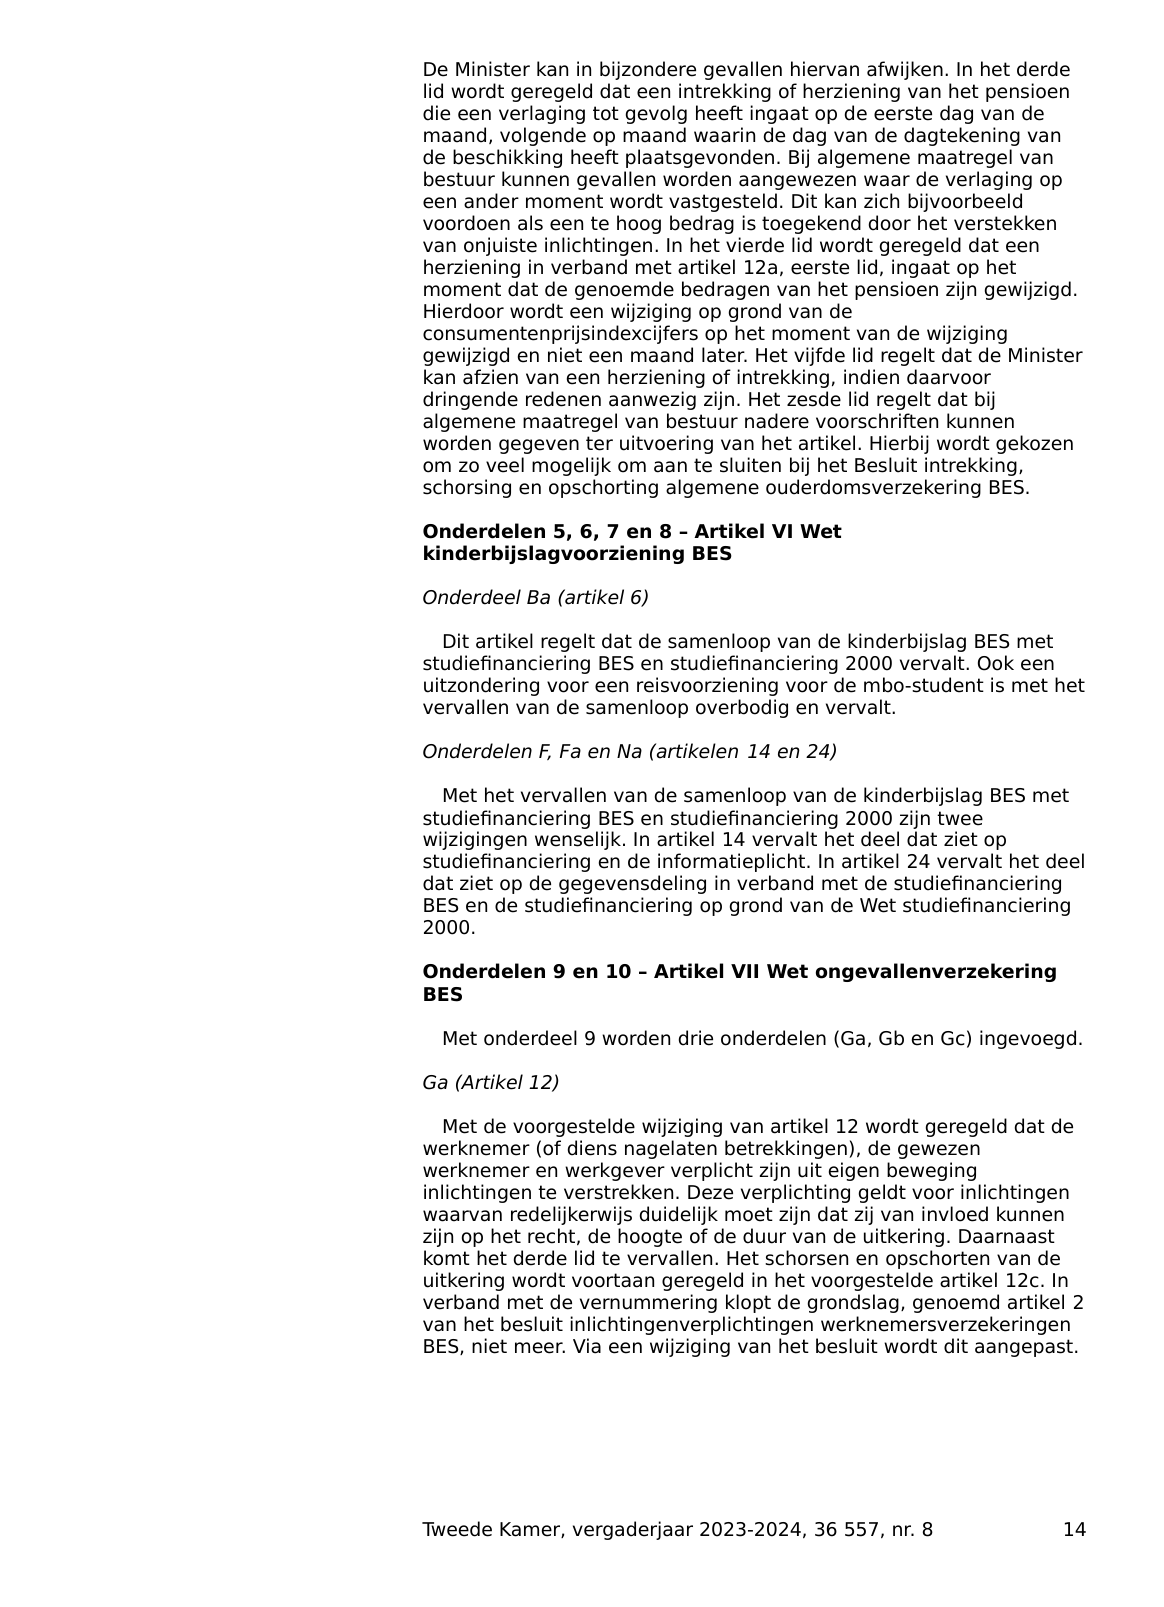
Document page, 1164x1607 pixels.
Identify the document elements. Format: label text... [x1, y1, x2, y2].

text Met het vervallen van de samenloop van de kinderbijslag BES met studiefinanciering BES en studiefinanciering 2000 zijn twee wijzigingen wenselijk. In artikel 14 vervalt het deel dat ziet op studiefinanciering en de informatieplicht. In artikel 24 vervalt het deel dat ziet op de gegevensdeling in verband met de studiefinanciering BES en de studiefinanciering op grond van de Wet studiefinanciering 2000. [422, 785, 1087, 939]
subtitle Onderdelen 9 en 10 – Artikel VII Wet ongevallenverzekering BES [422, 961, 1087, 1005]
text Dit artikel regelt dat de samenloop van de kinderbijslag BES met studiefinanciering BES en studiefinanciering 2000 vervalt. Ook een uitzondering voor een reisvoorziening voor de mbo-student is met het vervallen van de samenloop overbodig en vervalt. [422, 631, 1087, 719]
subtitle Onderdeel Ba (artikel 6) [422, 587, 1087, 609]
subtitle Onderdelen F, Fa en Na (artikelen 14 en 24) [422, 741, 1087, 763]
text De Minister kan in bijzondere gevallen hiervan afwijken. In het derde lid wordt geregeld dat een intrekking of herziening van het pensioen die een verlaging tot gevolg heeft ingaat op de eerste dag van de maand, volgende op maand waarin de dag van de dagtekening van de beschikking heeft plaatsgevonden. Bij algemene maatregel van bestuur kunnen gevallen worden aangewezen waar de verlaging op een ander moment wordt vastgesteld. Dit kan zich bijvoorbeeld voordoen als een te hoog bedrag is toegekend door het verstekken van onjuiste inlichtingen. In het vierde lid wordt geregeld dat een herziening in verband met artikel 12a, eerste lid, ingaat op het moment dat de genoemde bedragen van het pensioen zijn gewijzigd. Hierdoor wordt een wijziging op grond van de consumentenprijsindexcijfers op het moment van de wijziging gewijzigd en niet een maand later. Het vijfde lid regelt dat de Minister kan afzien van een herziening of intrekking, indien daarvoor dringende redenen aanwezig zijn. Het zesde lid regelt dat bij algemene maatregel van bestuur nadere voorschriften kunnen worden gegeven ter uitvoering van het artikel. Hierbij wordt gekozen om zo veel mogelijk om aan te sluiten bij het Besluit intrekking, schorsing en opschorting algemene ouderdomsverzekering BES. [422, 59, 1087, 499]
subtitle Onderdelen 5, 6, 7 en 8 – Artikel VI Wet kinderbijslagvoorziening BES [422, 521, 1087, 565]
text Met de voorgestelde wijziging van artikel 12 wordt geregeld dat de werknemer (of diens nagelaten betrekkingen), de gewezen werknemer en werkgever verplicht zijn uit eigen beweging inlichtingen te verstrekken. Deze verplichting geldt voor inlichtingen waarvan redelijkerwijs duidelijk moet zijn dat zij van invloed kunnen zijn op het recht, de hoogte of de duur van de uitkering. Daarnaast komt het derde lid te vervallen. Het schorsen en opschorten van de uitkering wordt voortaan geregeld in het voorgestelde artikel 12c. In verband met de vernummering klopt de grondslag, genoemd artikel 2 van het besluit inlichtingenverplichtingen werknemersverzekeringen BES, niet meer. Via een wijziging van het besluit wordt dit aangepast. [422, 1116, 1087, 1358]
subtitle Ga (Artikel 12) [422, 1072, 1087, 1094]
text Met onderdeel 9 worden drie onderdelen (Ga, Gb en Gc) ingevoegd. [422, 1028, 1087, 1049]
